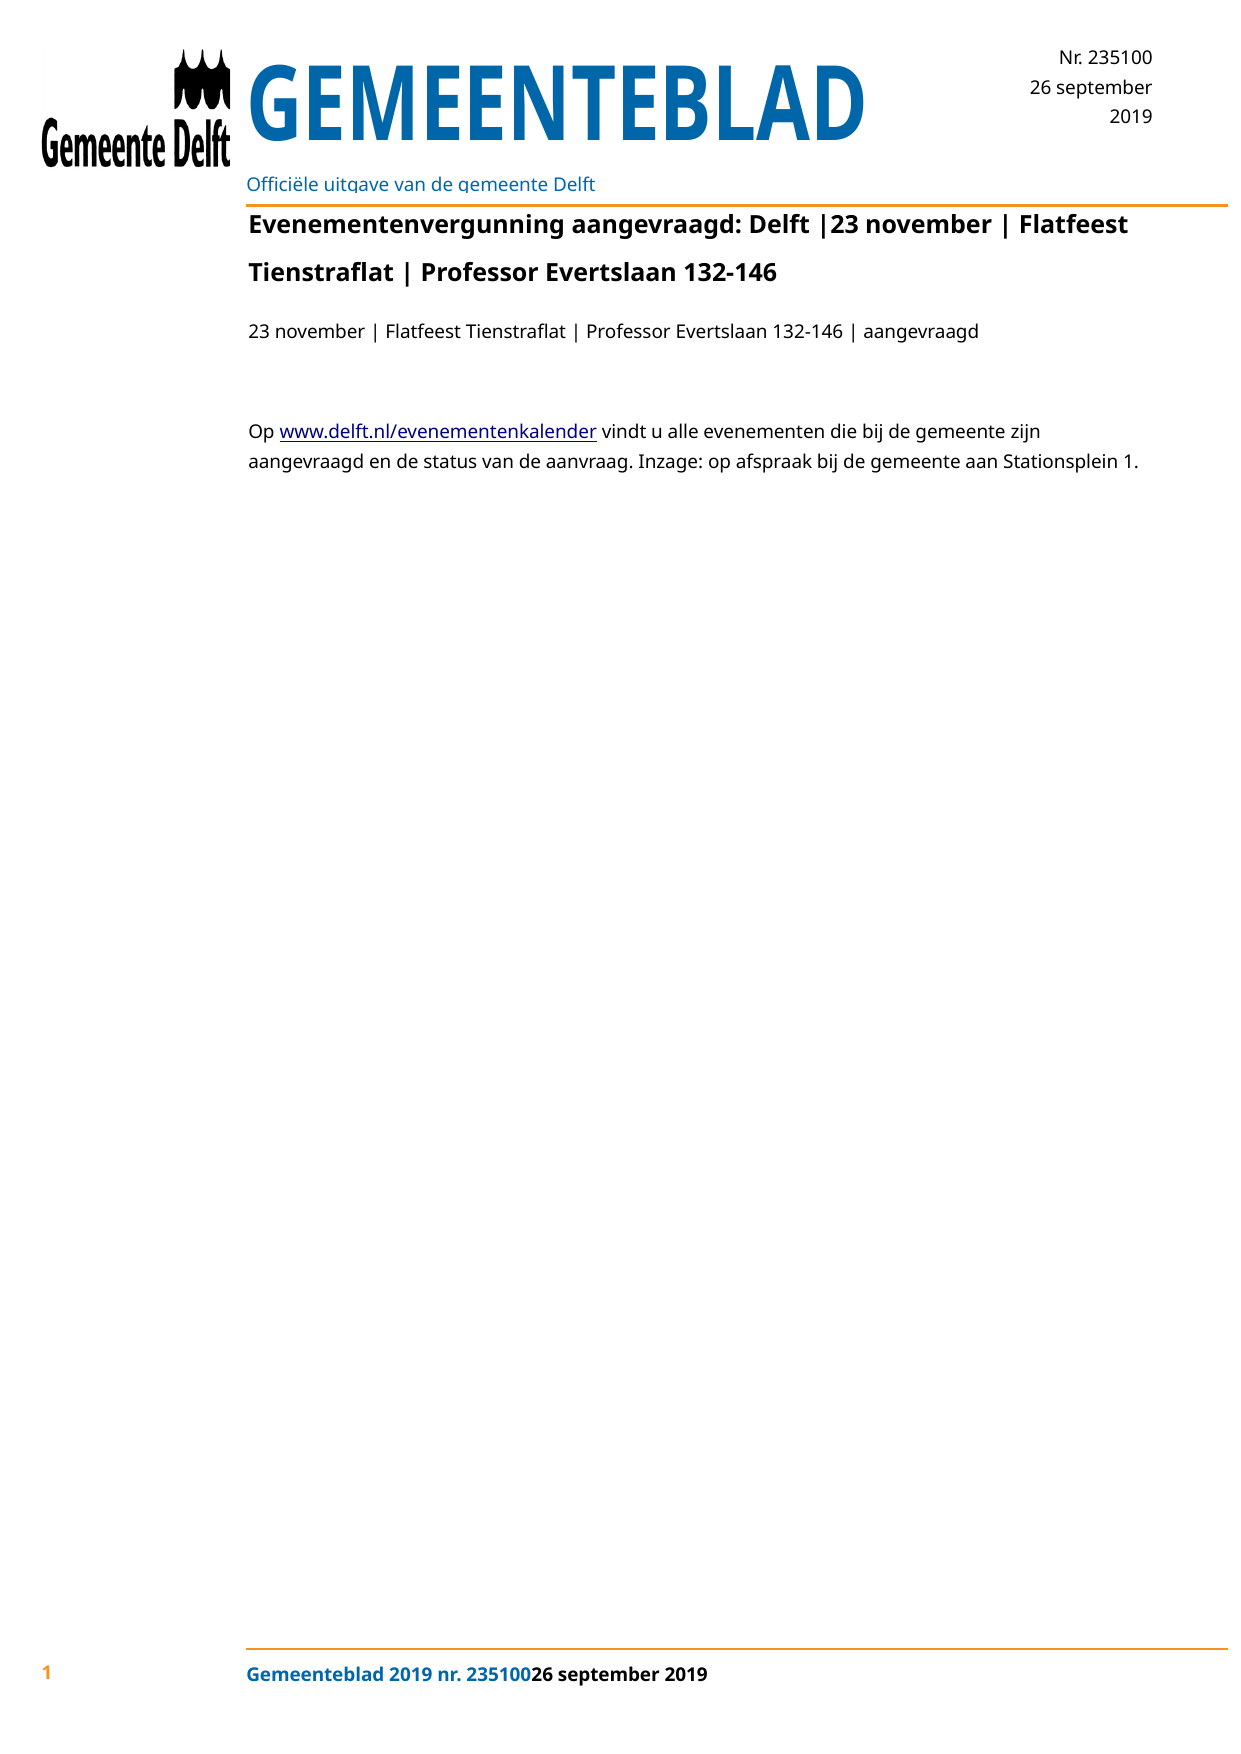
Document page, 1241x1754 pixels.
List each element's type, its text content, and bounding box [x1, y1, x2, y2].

text Evenementenvergunning aangevraagd: Delft |23 november | Flatfeest Tienstraflat | Professor Evertslaan 132-146 [248, 207, 1152, 288]
text Op www.delft.nl/evenementenkalender vindt u alle evenementen die bij de gemeente zijn aangevraagd en de status van de aanvraag. Inzage: op afspraak bij de gemeente aan Stationsplein 1. [248, 419, 1152, 474]
picture [41, 47, 231, 172]
text 23 november | Flatfeest Tienstraflat | Professor Evertslaan 132-146 | aangevraagd [248, 318, 1152, 344]
